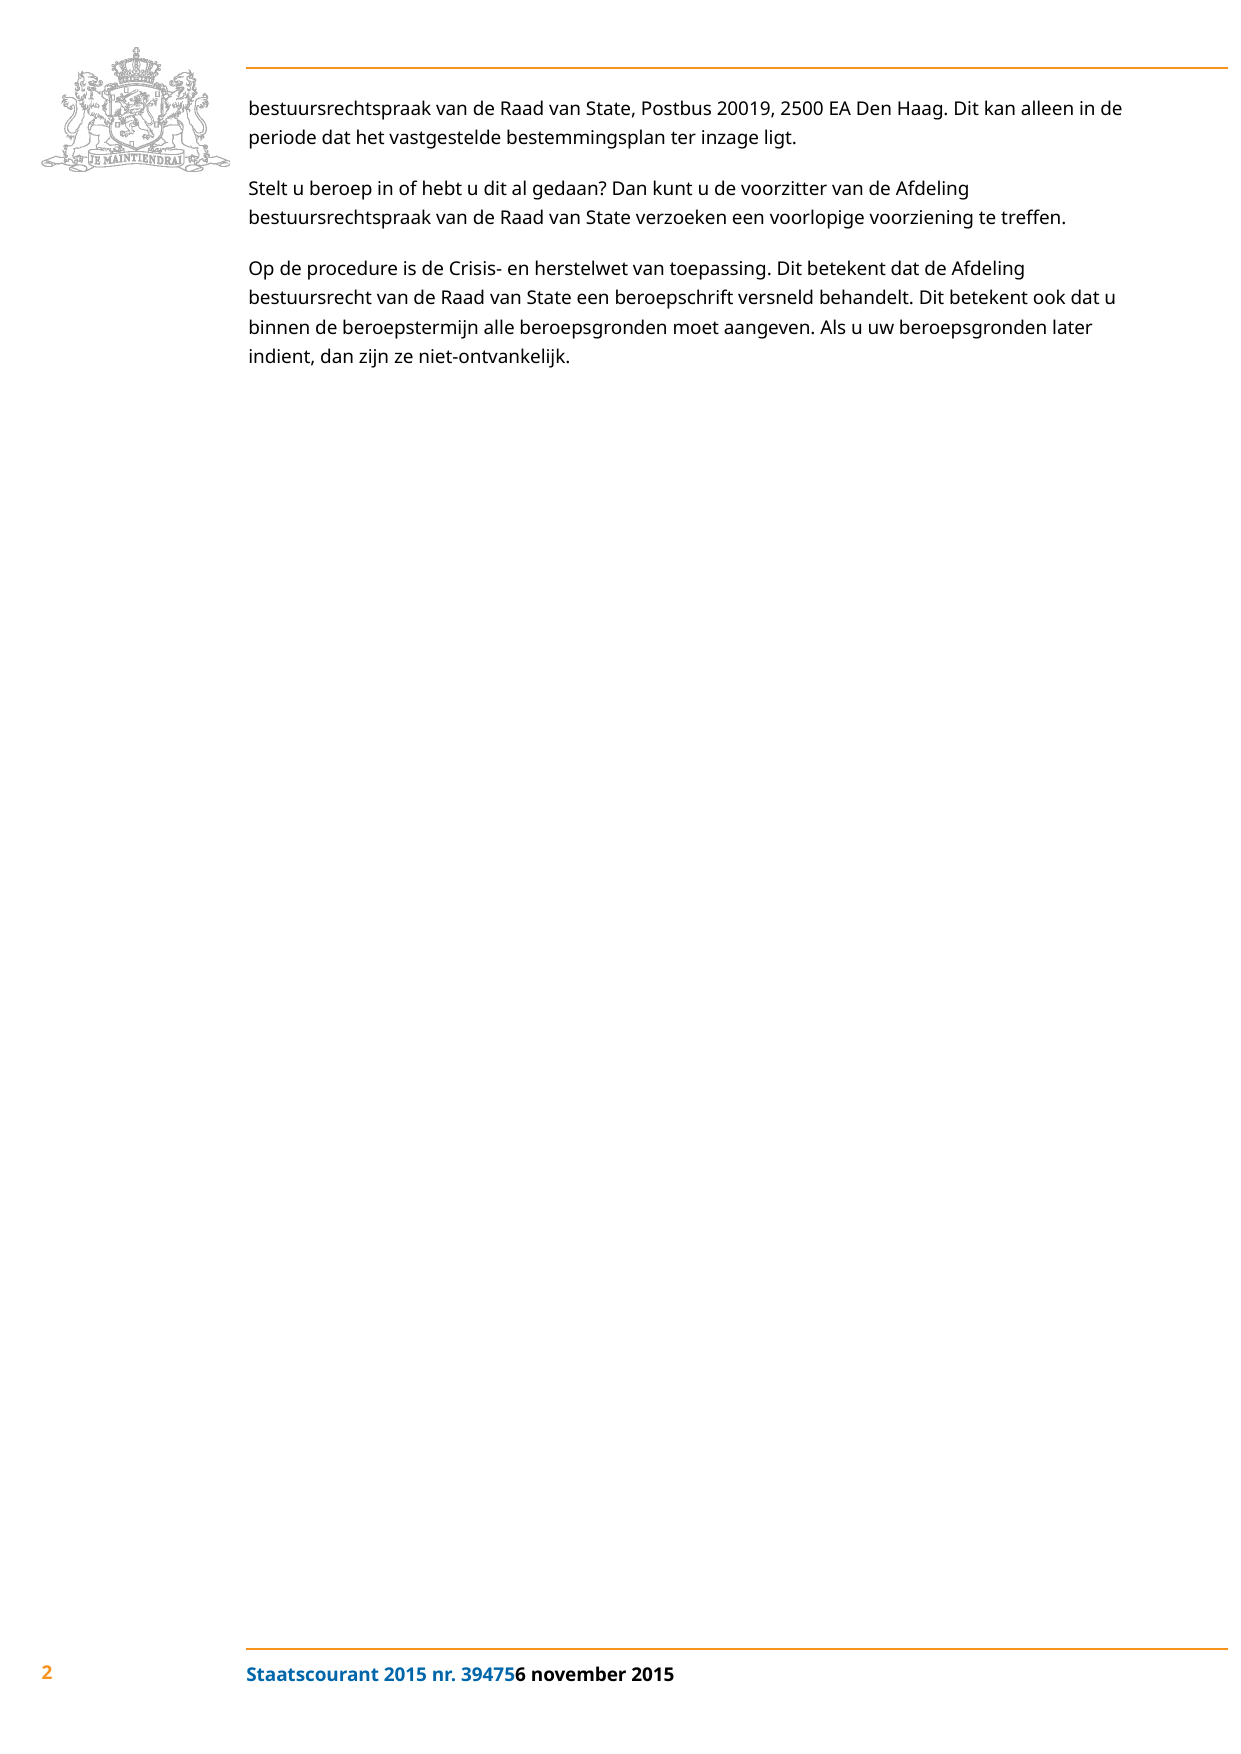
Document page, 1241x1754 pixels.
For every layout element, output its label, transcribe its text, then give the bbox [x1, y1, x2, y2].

text Stelt u beroep in of hebt u dit al gedaan? Dan kunt u de voorzitter van de Afdeling bestuursrechtspraak van de Raad van State verzoeken een voorlopige voorziening te treffen. [248, 175, 1152, 230]
picture [41, 47, 231, 172]
text Op de procedure is de Crisis- en herstelwet van toepassing. Dit betekent dat de Afdeling bestuursrecht van de Raad van State een beroepschrift versneld behandelt. Dit betekent ook dat u binnen de beroepstermijn alle beroepsgronden moet aangeven. Als u uw beroepsgronden later indient, dan zijn ze niet-ontvankelijk. [248, 255, 1152, 369]
text bestuursrechtspraak van de Raad van State, Postbus 20019, 2500 EA Den Haag. Dit kan alleen in de periode dat het vastgestelde bestemmingsplan ter inzage ligt. [248, 95, 1152, 150]
